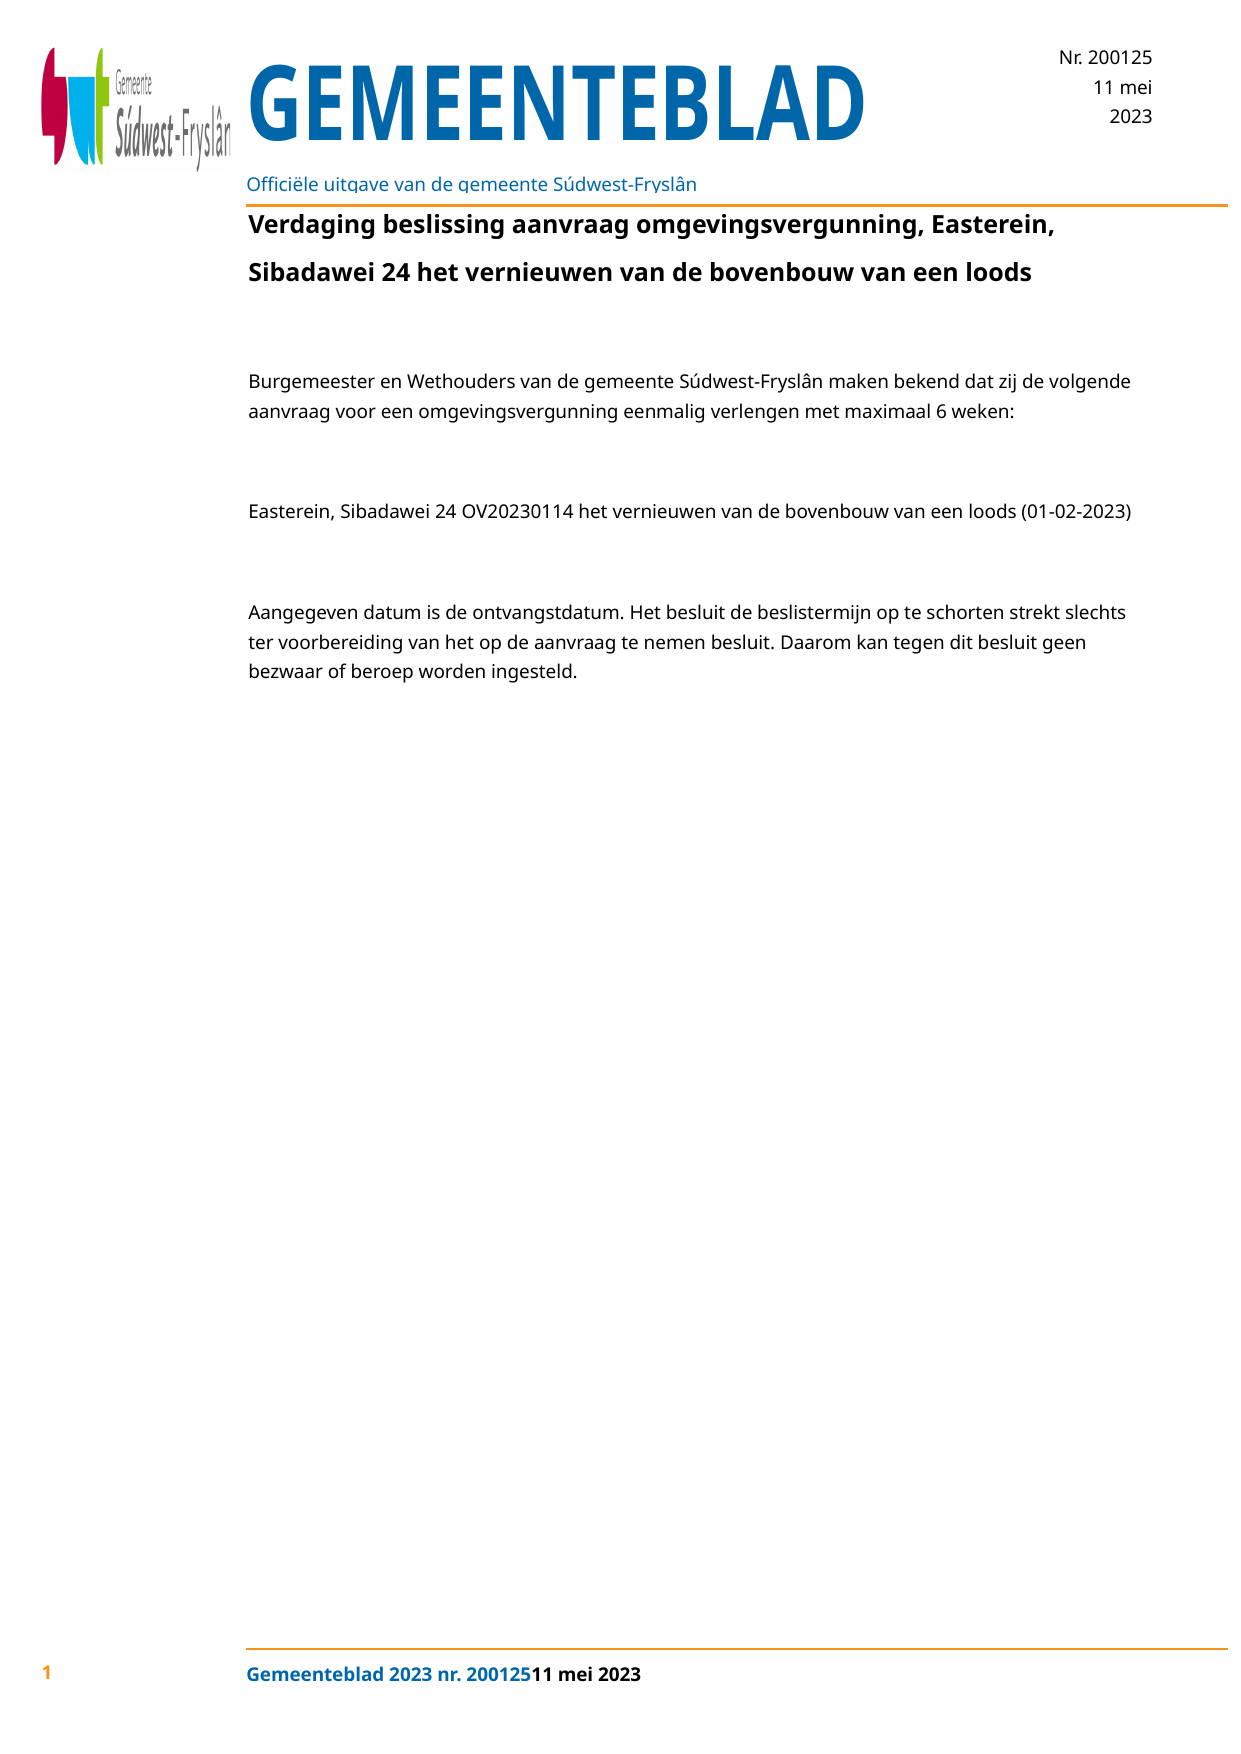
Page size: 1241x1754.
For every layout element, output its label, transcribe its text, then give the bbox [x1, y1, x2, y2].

text Aangegeven datum is de ontvangstdatum. Het besluit de beslistermijn op te schorten strekt slechts ter voorbereiding van het op de aanvraag te nemen besluit. Daarom kan tegen dit besluit geen bezwaar of beroep worden ingesteld. [248, 599, 1152, 684]
text Verdaging beslissing aanvraag omgevingsvergunning, Easterein, Sibadawei 24 het vernieuwen van de bovenbouw van een loods [248, 207, 1152, 288]
text Burgemeester en Wethouders van de gemeente Súdwest-Fryslân maken bekend dat zij de volgende aanvraag voor een omgevingsvergunning eenmalig verlengen met maximaal 6 weken: [248, 368, 1152, 424]
picture [41, 47, 231, 172]
text Easterein, Sibadawei 24 OV20230114 het vernieuwen van de bovenbouw van een loods (01-02-2023) [248, 499, 1152, 524]
